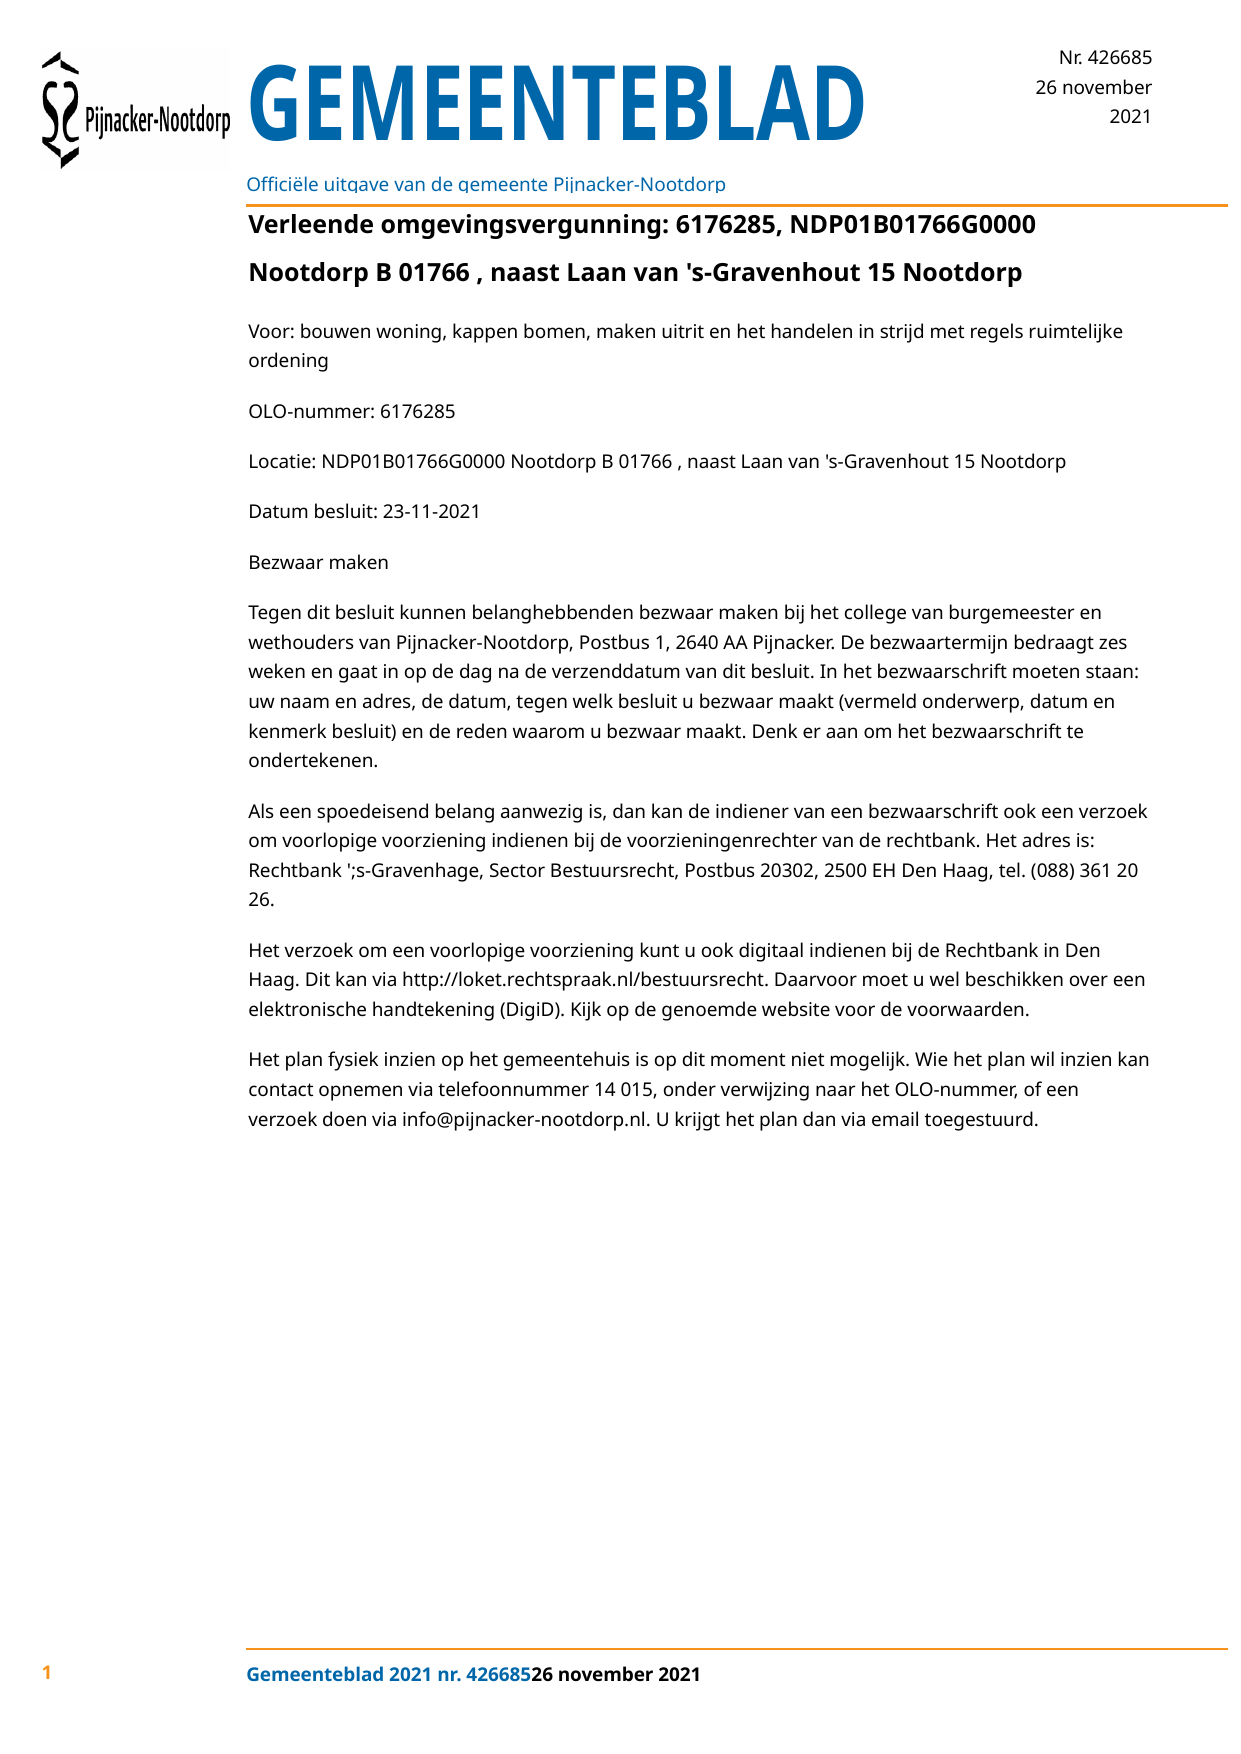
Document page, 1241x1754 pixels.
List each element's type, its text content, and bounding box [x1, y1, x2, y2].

text Tegen dit besluit kunnen belanghebbenden bezwaar maken bij het college van burgemeester en wethouders van Pijnacker-Nootdorp, Postbus 1, 2640 AA Pijnacker. De bezwaartermijn bedraagt zes weken en gaat in op de dag na de verzenddatum van dit besluit. In het bezwaarschrift moeten staan: uw naam en adres, de datum, tegen welk besluit u bezwaar maakt (vermeld onderwerp, datum en kenmerk besluit) en de reden waarom u bezwaar maakt. Denk er aan om het bezwaarschrift te ondertekenen. [248, 599, 1152, 773]
text Locatie: NDP01B01766G0000 Nootdorp B 01766 , naast Laan van 's-Gravenhout 15 Nootdorp [248, 448, 1152, 474]
text Bezwaar maken [248, 549, 1152, 575]
text Voor: bouwen woning, kappen bomen, maken uitrit en het handelen in strijd met regels ruimtelijke ordening [248, 318, 1152, 373]
picture [41, 47, 231, 172]
text Datum besluit: 23-11-2021 [248, 499, 1152, 524]
text Verleende omgevingsvergunning: 6176285, NDP01B01766G0000 Nootdorp B 01766 , naast Laan van 's-Gravenhout 15 Nootdorp [248, 207, 1152, 288]
text Als een spoedeisend belang aanwezig is, dan kan de indiener van een bezwaarschrift ook een verzoek om voorlopige voorziening indienen bij de voorzieningenrechter van de rechtbank. Het adres is: Rechtbank ';s-Gravenhage, Sector Bestuursrecht, Postbus 20302, 2500 EH Den Haag, tel. (088) 361 20 26. [248, 798, 1152, 912]
text OLO-nummer: 6176285 [248, 398, 1152, 424]
text Het verzoek om een voorlopige voorziening kunt u ook digitaal indienen bij de Rechtbank in Den Haag. Dit kan via http://loket.rechtspraak.nl/bestuursrecht. Daarvoor moet u wel beschikken over een elektronische handtekening (DigiD). Kijk op de genoemde website voor de voorwaarden. [248, 937, 1152, 1022]
text Het plan fysiek inzien op het gemeentehuis is op dit moment niet mogelijk. Wie het plan wil inzien kan contact opnemen via telefoonnummer 14 015, onder verwijzing naar het OLO-nummer, of een verzoek doen via info@pijnacker-nootdorp.nl. U krijgt het plan dan via email toegestuurd. [248, 1047, 1152, 1132]
